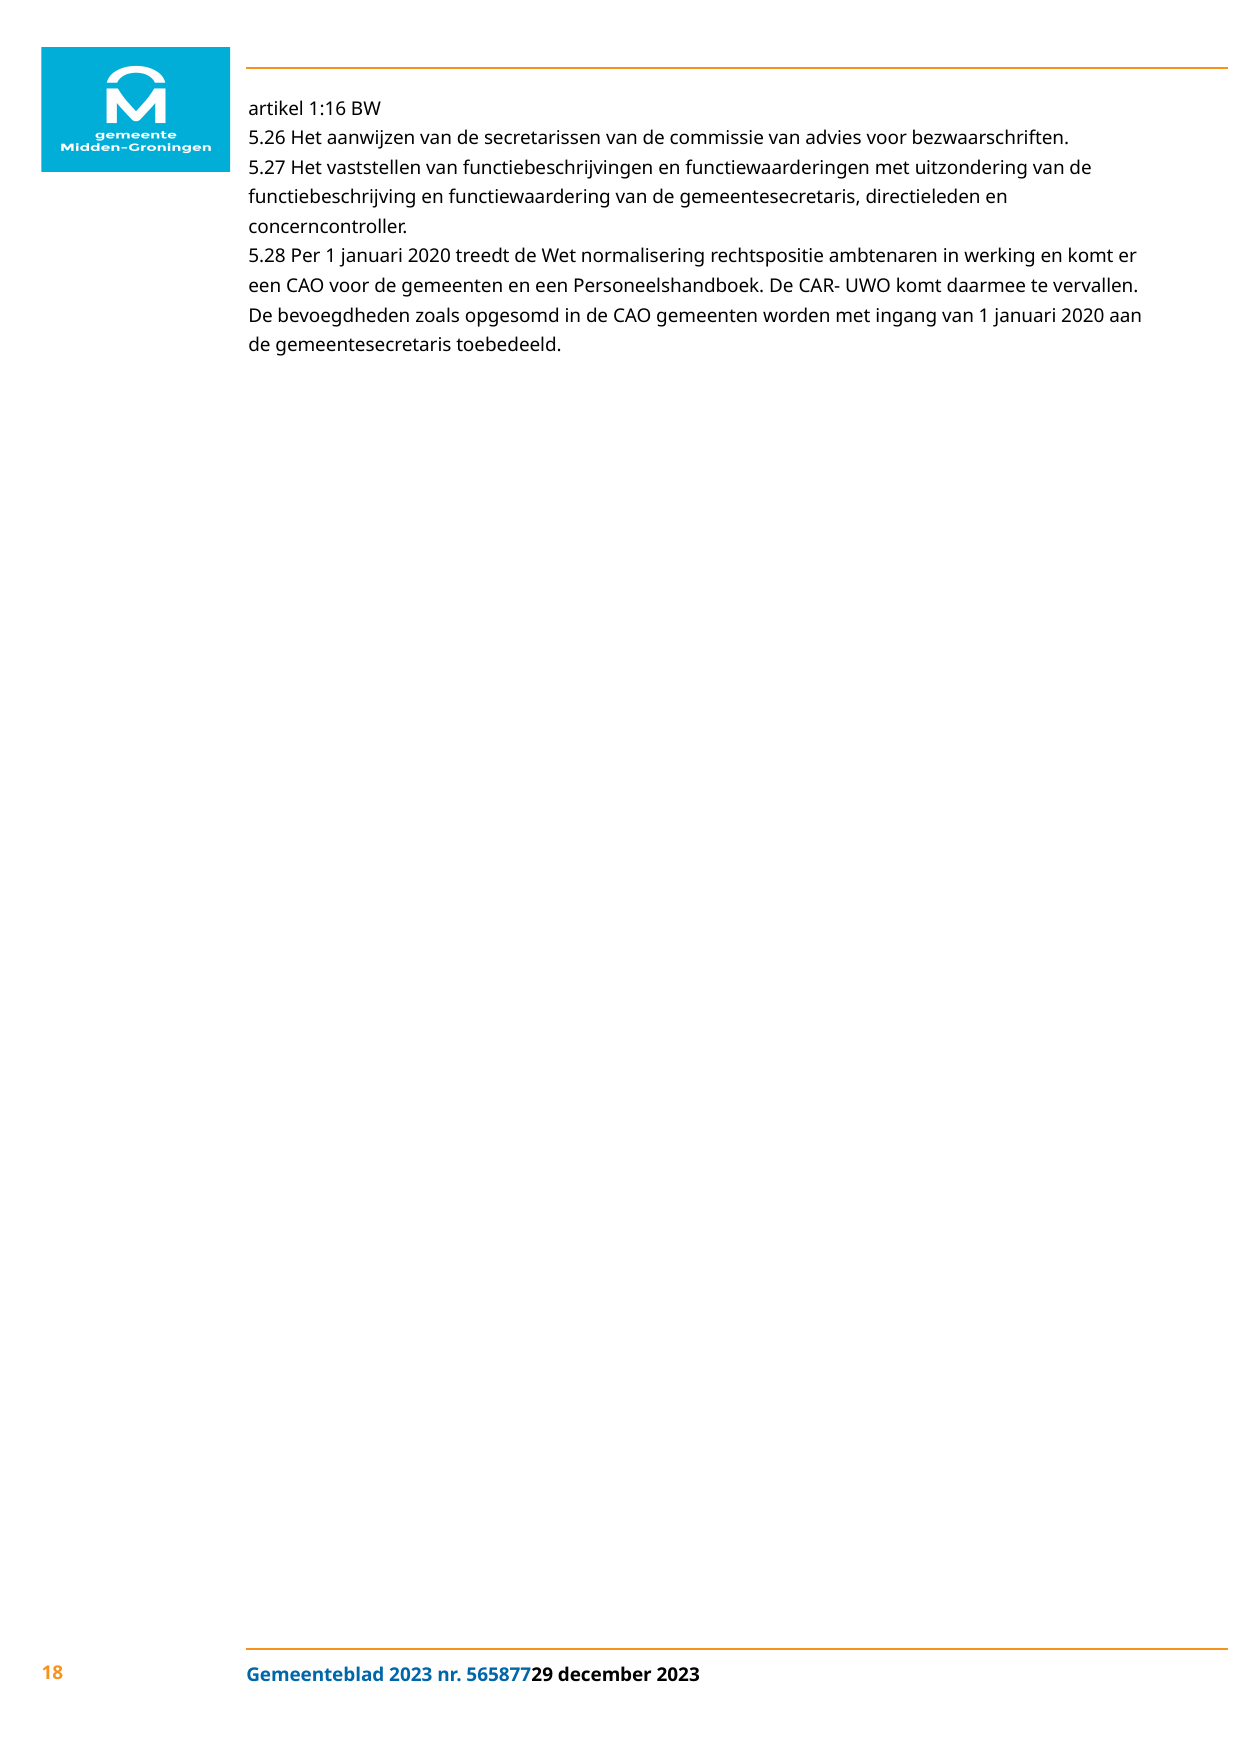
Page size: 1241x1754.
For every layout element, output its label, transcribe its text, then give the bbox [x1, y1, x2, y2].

text 5.27 Het vaststellen van functiebeschrijvingen en functiewaarderingen met uitzondering van de functiebeschrijving en functiewaardering van de gemeentesecretaris, directieleden en concerncontroller. [248, 154, 1152, 239]
picture [184, 146, 190, 153]
text 5.28 Per 1 januari 2020 treedt de Wet normalisering rechtspositie ambtenaren in werking en komt er een CAO voor de gemeenten en een Personeelshandboek. De CAR- UWO komt daarmee te vervallen. De bevoegdheden zoals opgesomd in de CAO gemeenten worden met ingang van 1 januari 2020 aan de gemeentesecretaris toebedeeld. [248, 243, 1152, 357]
text artikel 1:16 BW [248, 95, 1152, 121]
picture [107, 89, 165, 122]
text 5.26 Het aanwijzen van de secretarissen van de commissie van advies voor bezwaarschriften. [248, 124, 1152, 150]
picture [108, 66, 164, 82]
